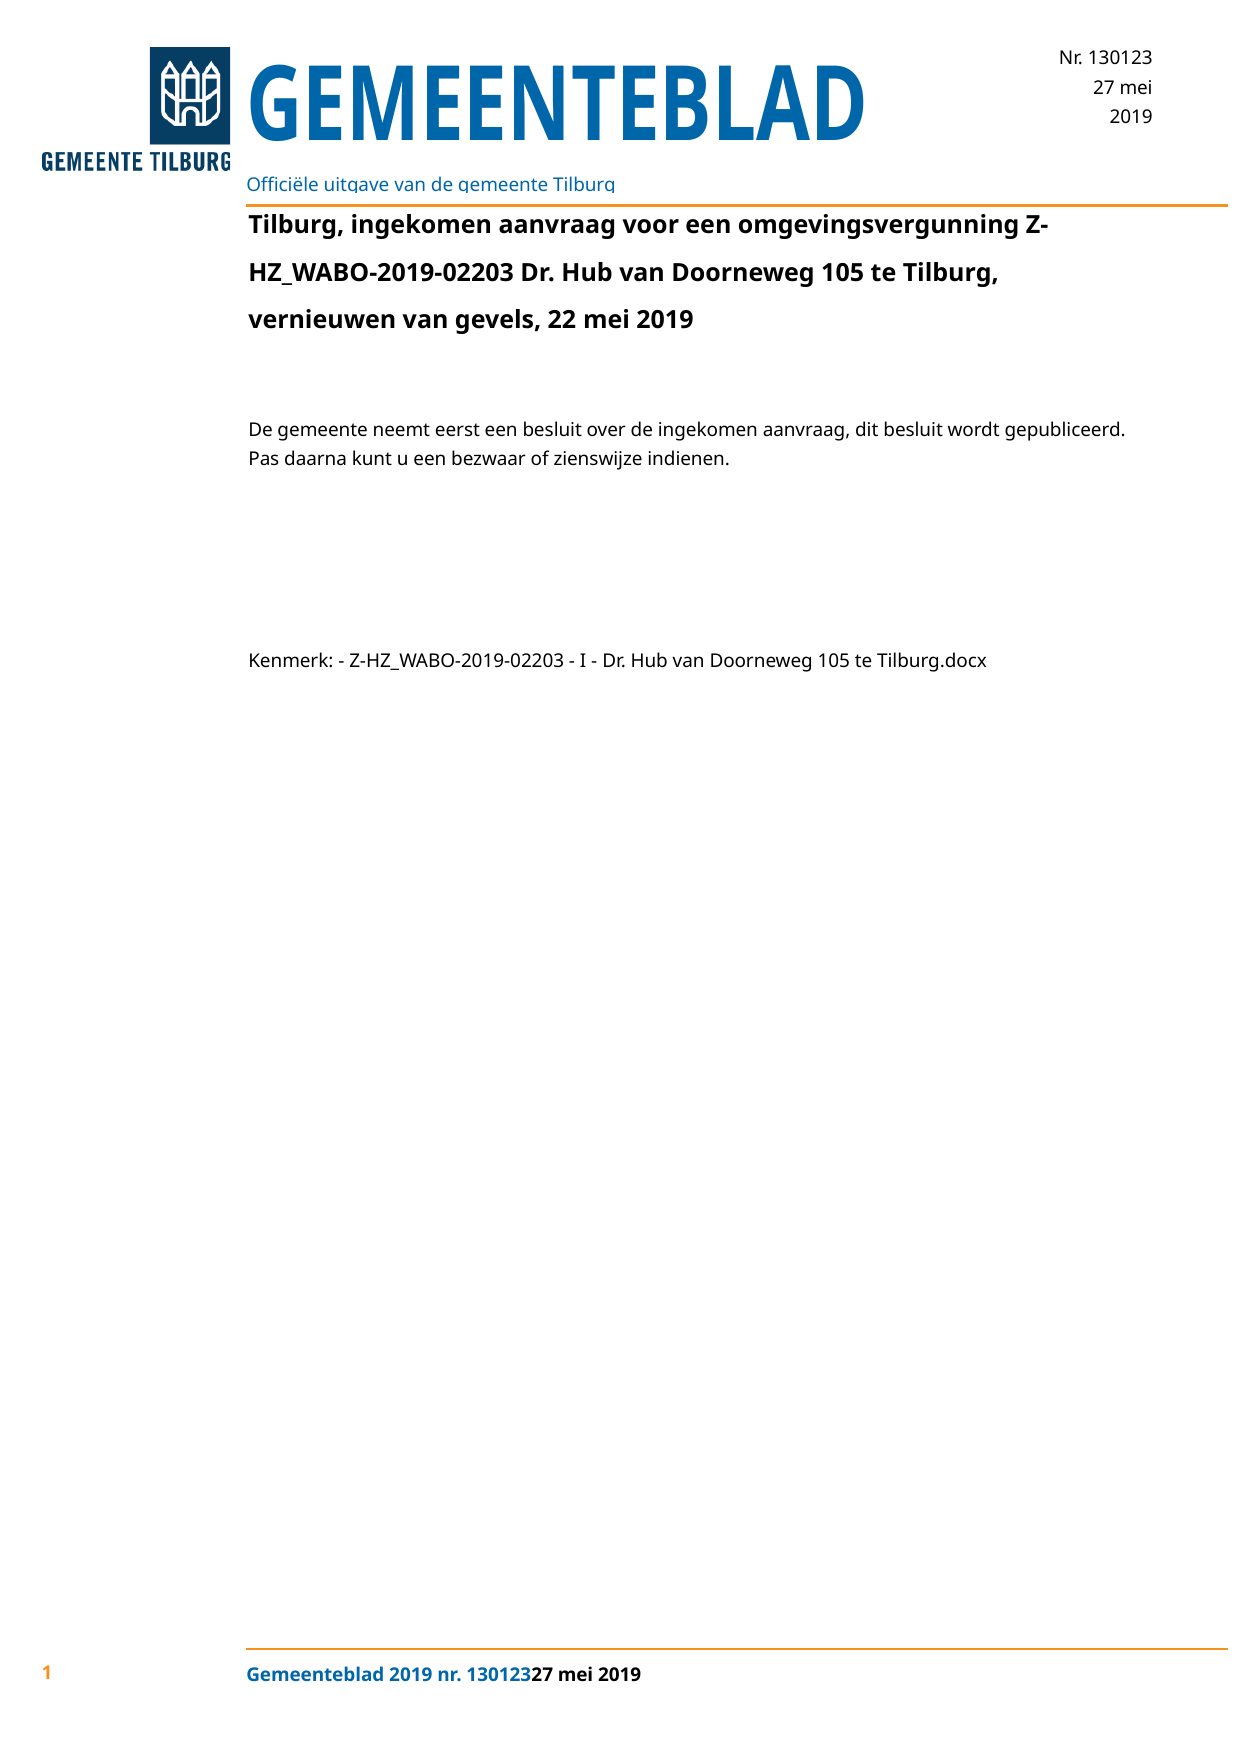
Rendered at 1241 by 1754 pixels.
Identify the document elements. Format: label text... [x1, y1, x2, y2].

text De gemeente neemt eerst een besluit over de ingekomen aanvraag, dit besluit wordt gepubliceerd. Pas daarna kunt u een bezwaar of zienswijze indienen. [248, 416, 1152, 471]
text Kenmerk: - Z-HZ_WABO-2019-02203 - I - Dr. Hub van Doorneweg 105 te Tilburg.docx [248, 647, 1152, 673]
text Tilburg, ingekomen aanvraag voor een omgevingsvergunning Z-HZ_WABO-2019-02203 Dr. Hub van Doorneweg 105 te Tilburg, vernieuwen van gevels, 22 mei 2019 [248, 207, 1152, 336]
picture [41, 47, 231, 172]
